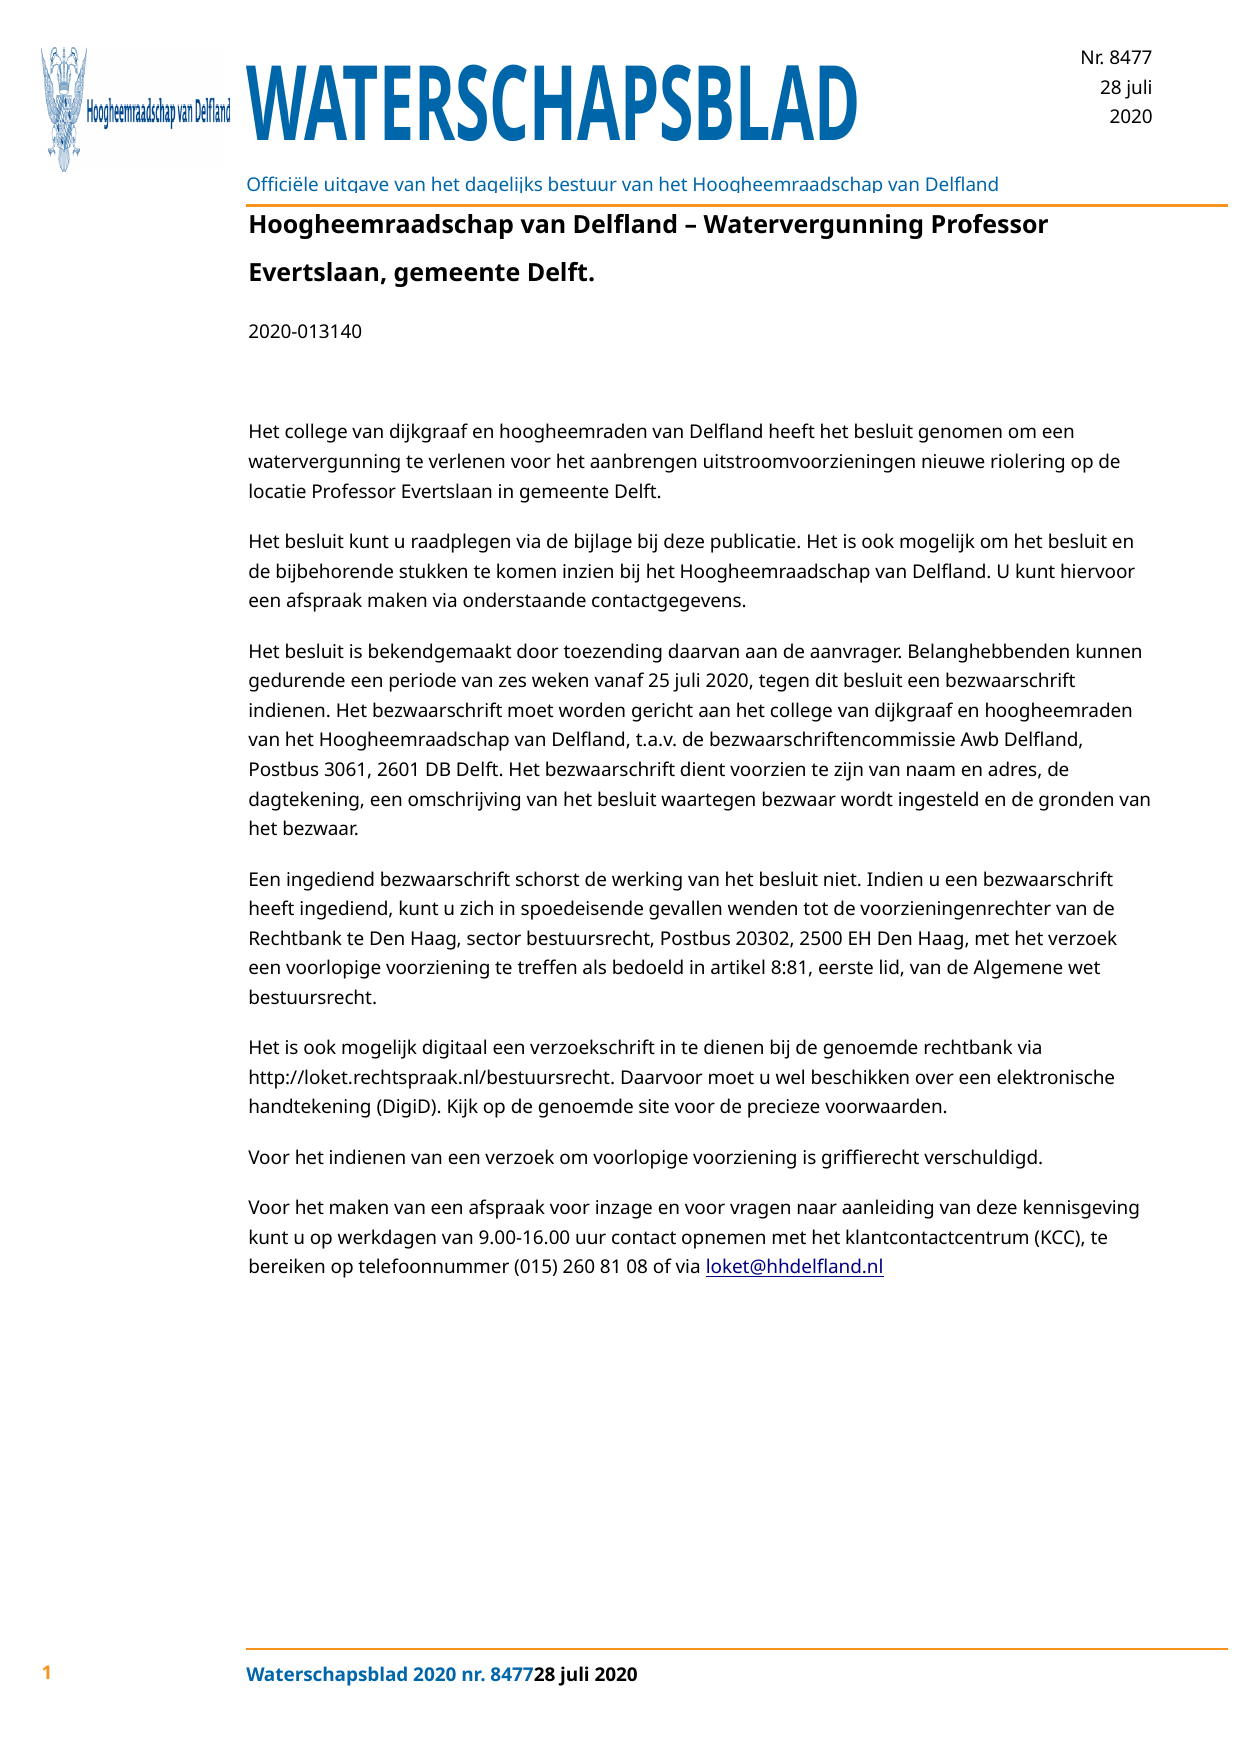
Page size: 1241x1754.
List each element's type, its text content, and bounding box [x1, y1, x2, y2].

text Het is ook mogelijk digitaal een verzoekschrift in te dienen bij de genoemde rechtbank via http://loket.rechtspraak.nl/bestuursrecht. Daarvoor moet u wel beschikken over een elektronische handtekening (DigiD). Kijk op de genoemde site voor de precieze voorwaarden. [248, 1034, 1152, 1119]
text Een ingediend bezwaarschrift schorst de werking van het besluit niet. Indien u een bezwaarschrift heeft ingediend, kunt u zich in spoedeisende gevallen wenden tot de voorzieningenrechter van de Rechtbank te Den Haag, sector bestuursrecht, Postbus 20302, 2500 EH Den Haag, met het verzoek een voorlopige voorziening te treffen als bedoeld in artikel 8:81, eerste lid, van de Algemene wet bestuursrecht. [248, 866, 1152, 1010]
picture [41, 47, 231, 172]
text Voor het indienen van een verzoek om voorlopige voorziening is griffierecht verschuldigd. [248, 1144, 1152, 1170]
text Voor het maken van een afspraak voor inzage en voor vragen naar aanleiding van deze kennisgeving kunt u op werkdagen van 9.00-16.00 uur contact opnemen met het klantcontactcentrum (KCC), te bereiken op telefoonnummer (015) 260 81 08 of via loket@hhdelfland.nl [248, 1194, 1152, 1279]
text 2020-013140 [248, 318, 1152, 344]
text Het besluit kunt u raadplegen via de bijlage bij deze publicatie. Het is ook mogelijk om het besluit en de bijbehorende stukken te komen inzien bij het Hoogheemraadschap van Delfland. U kunt hiervoor een afspraak maken via onderstaande contactgegevens. [248, 528, 1152, 613]
text Hoogheemraadschap van Delfland – Watervergunning Professor Evertslaan, gemeente Delft. [248, 207, 1152, 288]
text Het college van dijkgraaf en hoogheemraden van Delfland heeft het besluit genomen om een watervergunning te verlenen voor het aanbrengen uitstroomvoorzieningen nieuwe riolering op de locatie Professor Evertslaan in gemeente Delft. [248, 419, 1152, 504]
text Het besluit is bekendgemaakt door toezending daarvan aan de aanvrager. Belanghebbenden kunnen gedurende een periode van zes weken vanaf 25 juli 2020, tegen dit besluit een bezwaarschrift indienen. Het bezwaarschrift moet worden gericht aan het college van dijkgraaf en hoogheemraden van het Hoogheemraadschap van Delfland, t.a.v. de bezwaarschriftencommissie Awb Delfland, Postbus 3061, 2601 DB Delft. Het bezwaarschrift dient voorzien te zijn van naam en adres, de dagtekening, een omschrijving van het besluit waartegen bezwaar wordt ingesteld en de gronden van het bezwaar. [248, 638, 1152, 841]
